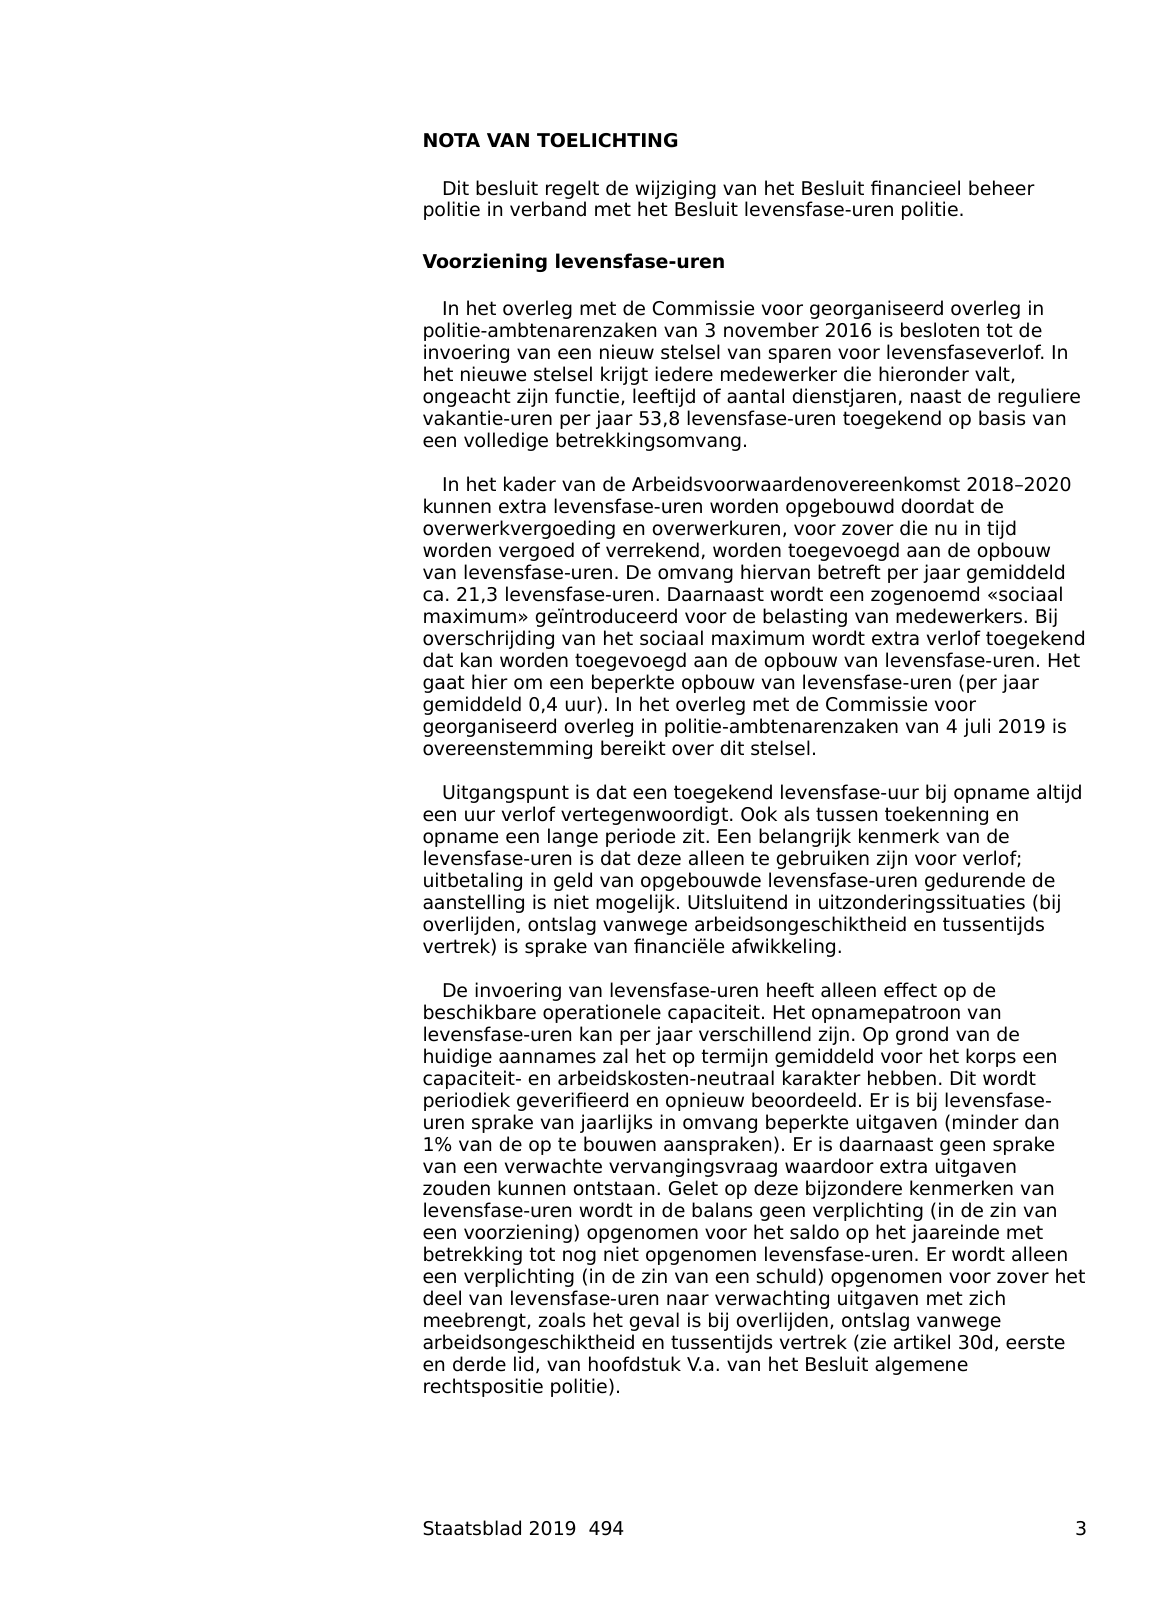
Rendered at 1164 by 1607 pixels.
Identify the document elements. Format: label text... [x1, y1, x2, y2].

text De invoering van levensfase-uren heeft alleen effect op de beschikbare operationele capaciteit. Het opnamepatroon van levensfase-uren kan per jaar verschillend zijn. Op grond van de huidige aannames zal het op termijn gemiddeld voor het korps een capaciteit- en arbeidskosten-neutraal karakter hebben. Dit wordt periodiek geverifieerd en opnieuw beoordeeld. Er is bij levensfase-uren sprake van jaarlijks in omvang beperkte uitgaven (minder dan 1% van de op te bouwen aanspraken). Er is daarnaast geen sprake van een verwachte vervangingsvraag waardoor extra uitgaven zouden kunnen ontstaan. Gelet op deze bijzondere kenmerken van levensfase-uren wordt in de balans geen verplichting (in de zin van een voorziening) opgenomen voor het saldo op het jaareinde met betrekking tot nog niet opgenomen levensfase-uren. Er wordt alleen een verplichting (in de zin van een schuld) opgenomen voor zover het deel van levensfase-uren naar verwachting uitgaven met zich meebrengt, zoals het geval is bij overlijden, ontslag vanwege arbeidsongeschiktheid en tussentijds vertrek (zie artikel 30d, eerste en derde lid, van hoofdstuk V.a. van het Besluit algemene rechtspositie politie). [422, 980, 1087, 1398]
subtitle NOTA VAN TOELICHTING [422, 130, 1087, 152]
text In het overleg met de Commissie voor georganiseerd overleg in politie-ambtenarenzaken van 3 november 2016 is besloten tot de invoering van een nieuw stelsel van sparen voor levensfaseverlof. In het nieuwe stelsel krijgt iedere medewerker die hieronder valt, ongeacht zijn functie, leeftijd of aantal dienstjaren, naast de reguliere vakantie-uren per jaar 53,8 levensfase-uren toegekend op basis van een volledige betrekkingsomvang. [422, 298, 1087, 452]
subtitle Voorziening levensfase-uren [422, 251, 1087, 273]
text Uitgangspunt is dat een toegekend levensfase-uur bij opname altijd een uur verlof vertegenwoordigt. Ook als tussen toekenning en opname een lange periode zit. Een belangrijk kenmerk van de levensfase-uren is dat deze alleen te gebruiken zijn voor verlof; uitbetaling in geld van opgebouwde levensfase-uren gedurende de aanstelling is niet mogelijk. Uitsluitend in uitzonderingssituaties (bij overlijden, ontslag vanwege arbeidsongeschiktheid en tussentijds vertrek) is sprake van financiële afwikkeling. [422, 782, 1087, 958]
text In het kader van de Arbeidsvoorwaardenovereenkomst 2018–2020 kunnen extra levensfase-uren worden opgebouwd doordat de overwerkvergoeding en overwerkuren, voor zover die nu in tijd worden vergoed of verrekend, worden toegevoegd aan de opbouw van levensfase-uren. De omvang hiervan betreft per jaar gemiddeld ca. 21,3 levensfase-uren. Daarnaast wordt een zogenoemd «sociaal maximum» geïntroduceerd voor de belasting van medewerkers. Bij overschrijding van het sociaal maximum wordt extra verlof toegekend dat kan worden toegevoegd aan de opbouw van levensfase-uren. Het gaat hier om een beperkte opbouw van levensfase-uren (per jaar gemiddeld 0,4 uur). In het overleg met de Commissie voor georganiseerd overleg in politie-ambtenarenzaken van 4 juli 2019 is overeenstemming bereikt over dit stelsel. [422, 474, 1087, 760]
text Dit besluit regelt de wijziging van het Besluit financieel beheer politie in verband met het Besluit levensfase-uren politie. [422, 177, 1087, 221]
